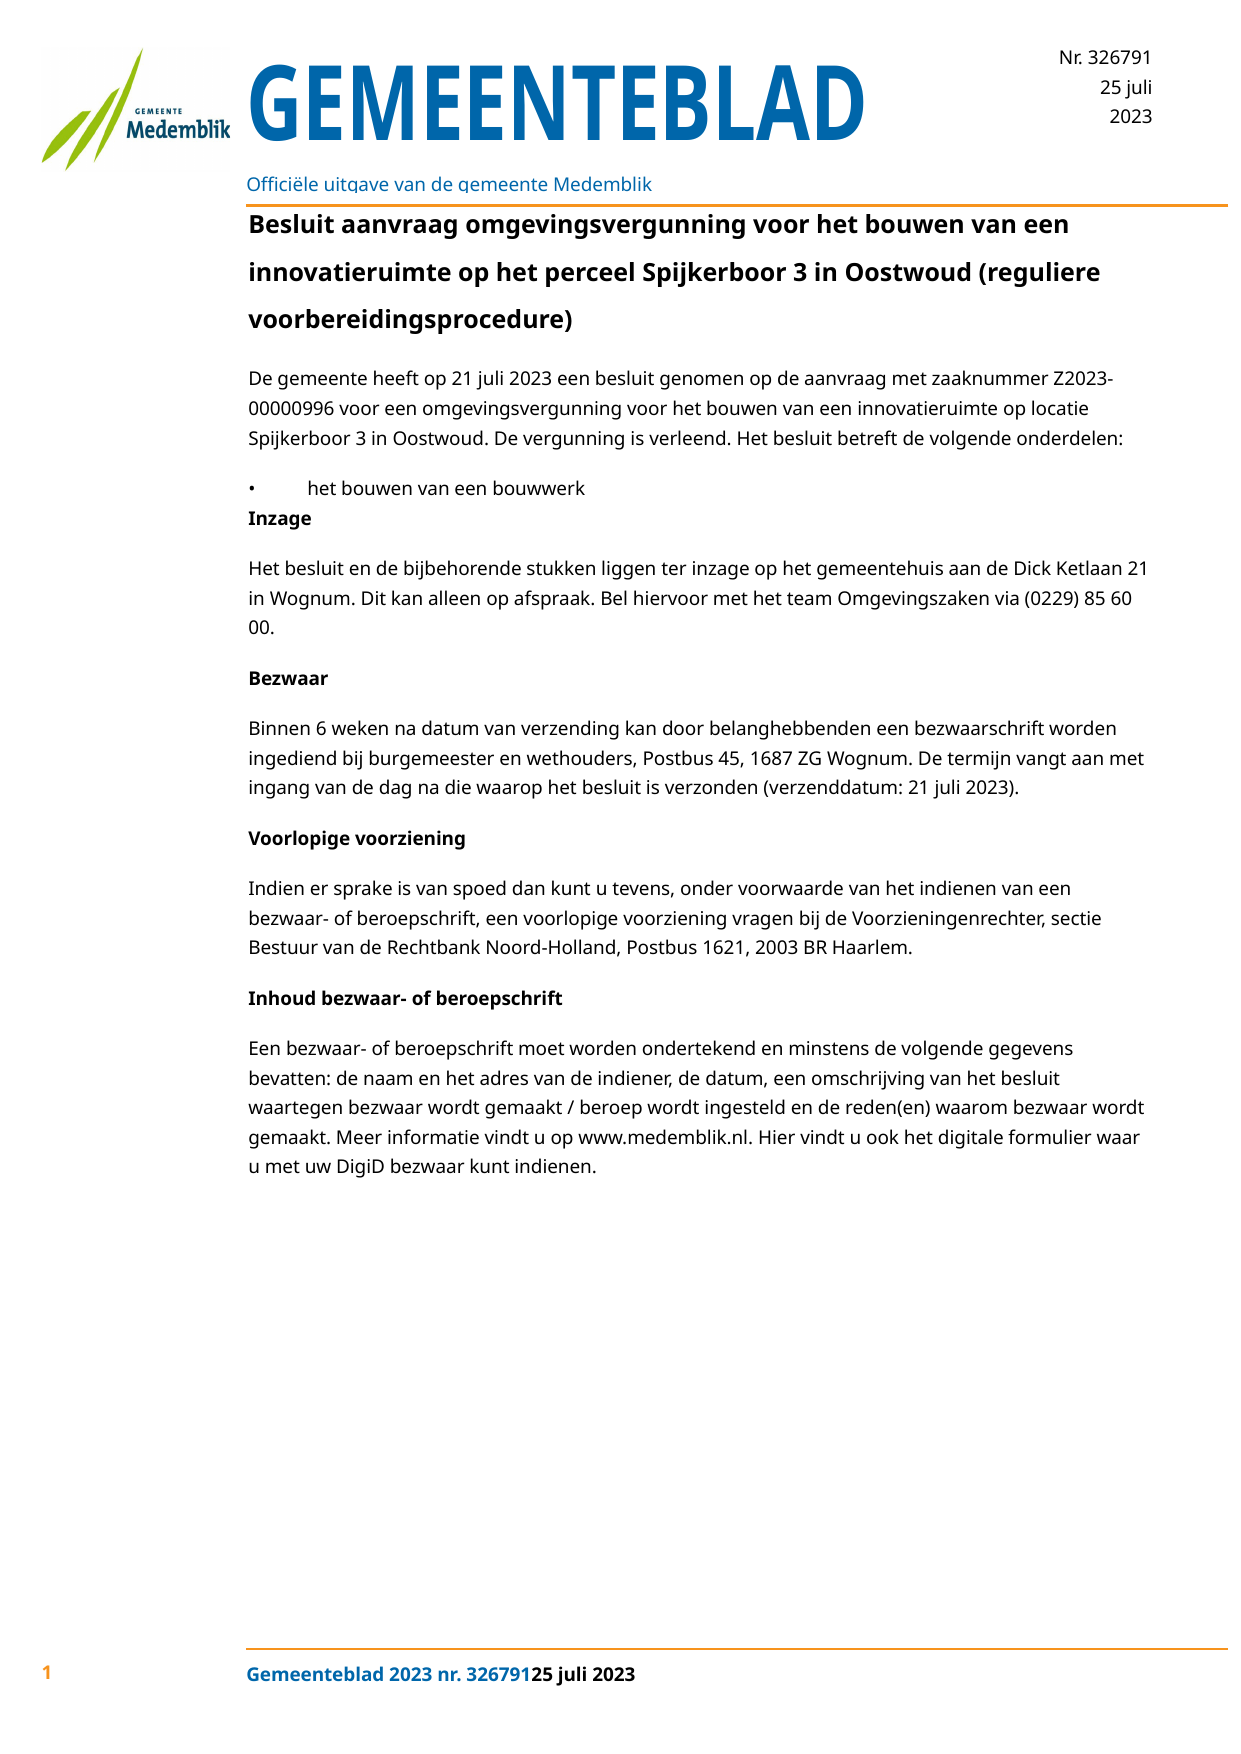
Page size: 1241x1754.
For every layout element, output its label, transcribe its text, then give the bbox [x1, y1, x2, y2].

text Inzage [248, 505, 1152, 530]
text Het besluit en de bijbehorende stukken liggen ter inzage op het gemeentehuis aan de Dick Ketlaan 21 in Wognum. Dit kan alleen op afspraak. Bel hiervoor met het team Omgevingszaken via (0229) 85 60 00. [248, 555, 1152, 640]
text Bezwaar [248, 665, 1152, 690]
list het bouwen van een bouwwerk [248, 475, 1152, 501]
text Besluit aanvraag omgevingsvergunning voor het bouwen van een innovatieruimte op het perceel Spijkerboor 3 in Oostwoud (reguliere voorbereidingsprocedure) [248, 207, 1152, 336]
text Inhoud bezwaar- of beroepschrift [248, 985, 1152, 1010]
picture [41, 47, 231, 172]
text Binnen 6 weken na datum van verzending kan door belanghebbenden een bezwaarschrift worden ingediend bij burgemeester en wethouders, Postbus 45, 1687 ZG Wognum. De termijn vangt aan met ingang van de dag na die waarop het besluit is verzonden (verzenddatum: 21 juli 2023). [248, 715, 1152, 800]
text Indien er sprake is van spoed dan kunt u tevens, onder voorwaarde van het indienen van een bezwaar- of beroepschrift, een voorlopige voorziening vragen bij de Voorzieningenrechter, sectie Bestuur van de Rechtbank Noord-Holland, Postbus 1621, 2003 BR Haarlem. [248, 875, 1152, 960]
text De gemeente heeft op 21 juli 2023 een besluit genomen op de aanvraag met zaaknummer Z2023-00000996 voor een omgevingsvergunning voor het bouwen van een innovatieruimte op locatie Spijkerboor 3 in Oostwoud. De vergunning is verleend. Het besluit betreft de volgende onderdelen: [248, 366, 1152, 450]
text Voorlopige voorziening [248, 825, 1152, 850]
text Een bezwaar- of beroepschrift moet worden ondertekend en minstens de volgende gegevens bevatten: de naam en het adres van de indiener, de datum, een omschrijving van het besluit waartegen bezwaar wordt gemaakt / beroep wordt ingesteld en de reden(en) waarom bezwaar wordt gemaakt. Meer informatie vindt u op www.medemblik.nl. Hier vindt u ook het digitale formulier waar u met uw DigiD bezwaar kunt indienen. [248, 1035, 1152, 1179]
